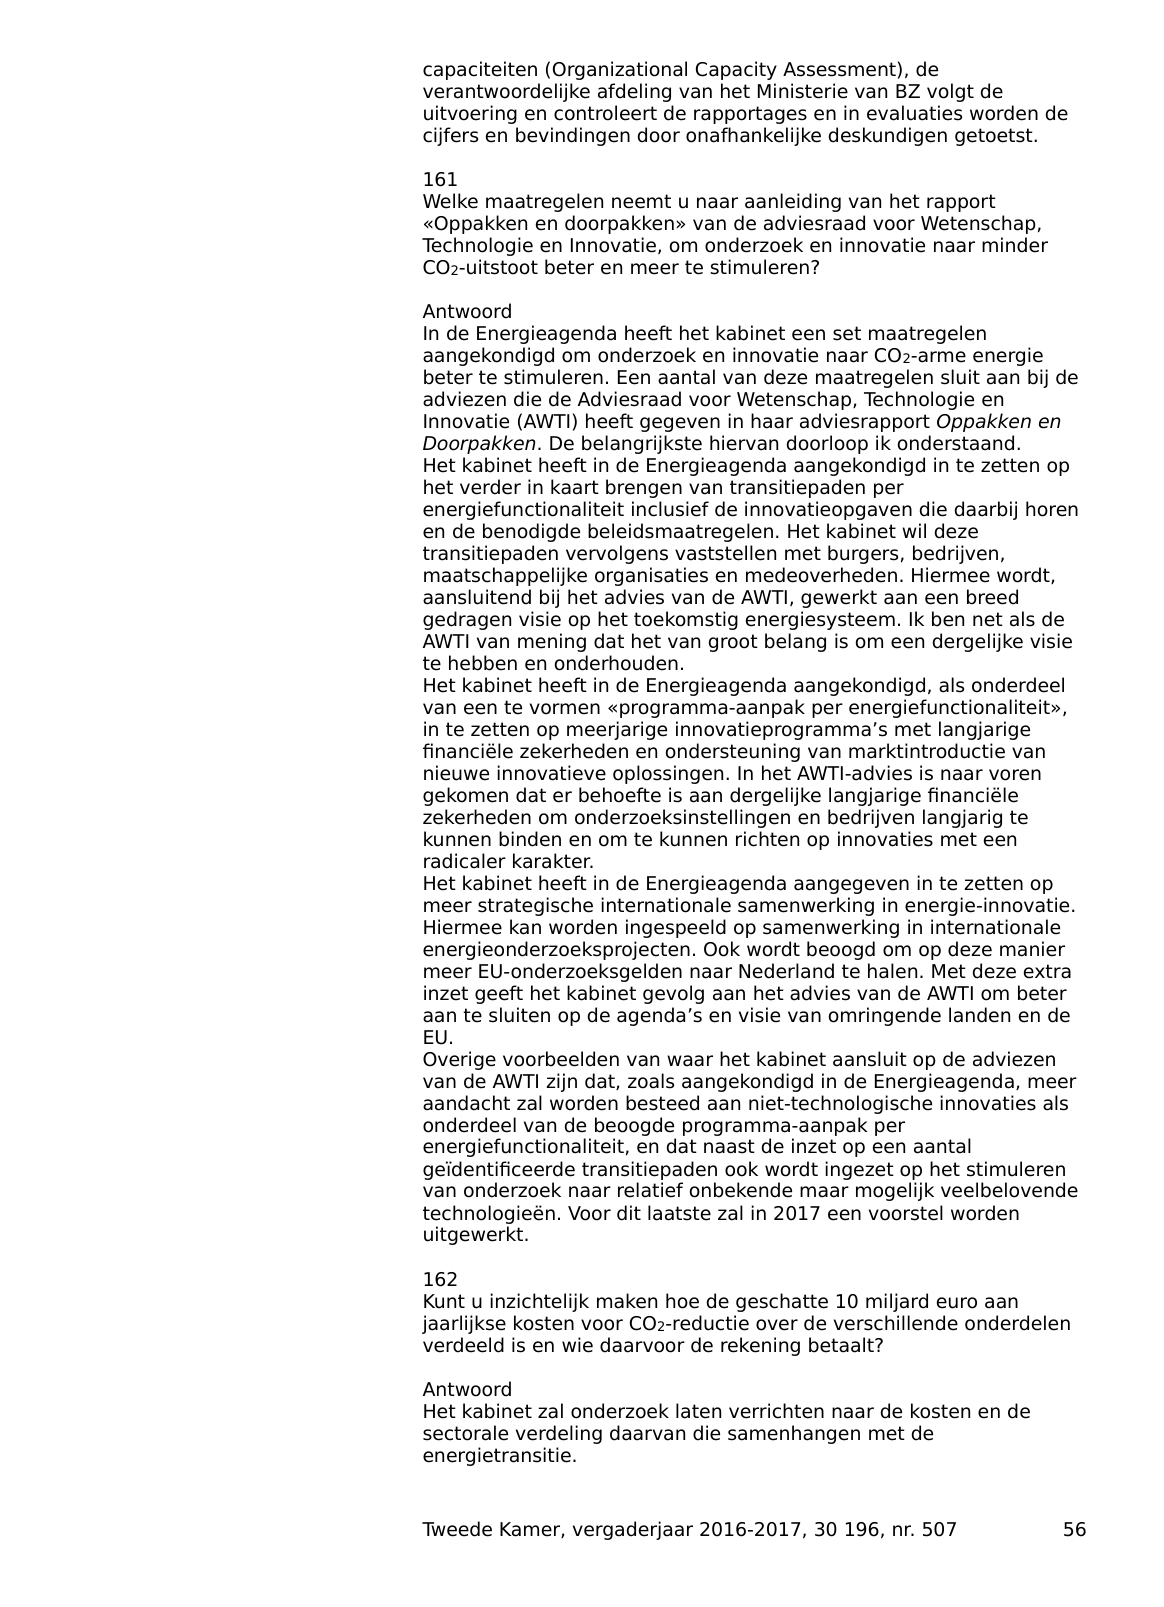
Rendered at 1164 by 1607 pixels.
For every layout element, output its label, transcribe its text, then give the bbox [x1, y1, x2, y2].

text Antwoord [422, 301, 1087, 323]
text Het kabinet heeft in de Energieagenda aangekondigd, als onderdeel van een te vormen «programma-aanpak per energiefunctionaliteit», in te zetten op meerjarige innovatieprogramma’s met langjarige financiële zekerheden en ondersteuning van marktintroductie van nieuwe innovatieve oplossingen. In het AWTI-advies is naar voren gekomen dat er behoefte is aan dergelijke langjarige financiële zekerheden om onderzoeksinstellingen en bedrijven langjarig te kunnen binden en om te kunnen richten op innovaties met een radicaler karakter. [422, 675, 1087, 873]
text 161 [422, 169, 1087, 191]
text Het kabinet heeft in de Energieagenda aangegeven in te zetten op meer strategische internationale samenwerking in energie-innovatie. Hiermee kan worden ingespeeld op samenwerking in internationale energieonderzoeksprojecten. Ook wordt beoogd om op deze manier meer EU-onderzoeksgelden naar Nederland te halen. Met deze extra inzet geeft het kabinet gevolg aan het advies van de AWTI om beter aan te sluiten op de agenda’s en visie van omringende landen en de EU. [422, 873, 1087, 1048]
text Overige voorbeelden van waar het kabinet aansluit op de adviezen van de AWTI zijn dat, zoals aangekondigd in de Energieagenda, meer aandacht zal worden besteed aan niet-technologische innovaties als onderdeel van de beoogde programma-aanpak per energiefunctionaliteit, en dat naast de inzet op een aantal geïdentificeerde transitiepaden ook wordt ingezet op het stimuleren van onderzoek naar relatief onbekende maar mogelijk veelbelovende technologieën. Voor dit laatste zal in 2017 een voorstel worden uitgewerkt. [422, 1048, 1087, 1246]
text Kunt u inzichtelijk maken hoe de geschatte 10 miljard euro aan jaarlijkse kosten voor CO2-reductie over de verschillende onderdelen verdeeld is en wie daarvoor de rekening betaalt? [422, 1291, 1087, 1356]
text Het kabinet zal onderzoek laten verrichten naar de kosten en de sectorale verdeling daarvan die samenhangen met de energietransitie. [422, 1401, 1087, 1467]
text Antwoord [422, 1379, 1087, 1401]
text capaciteiten (Organizational Capacity Assessment), de verantwoordelijke afdeling van het Ministerie van BZ volgt de uitvoering en controleert de rapportages en in evaluaties worden de cijfers en bevindingen door onafhankelijke deskundigen getoetst. [422, 59, 1087, 147]
text Welke maatregelen neemt u naar aanleiding van het rapport «Oppakken en doorpakken» van de adviesraad voor Wetenschap, Technologie en Innovatie, om onderzoek en innovatie naar minder CO2-uitstoot beter en meer te stimuleren? [422, 191, 1087, 279]
text Het kabinet heeft in de Energieagenda aangekondigd in te zetten op het verder in kaart brengen van transitiepaden per energiefunctionaliteit inclusief de innovatieopgaven die daarbij horen en de benodigde beleidsmaatregelen. Het kabinet wil deze transitiepaden vervolgens vaststellen met burgers, bedrijven, maatschappelijke organisaties en medeoverheden. Hiermee wordt, aansluitend bij het advies van de AWTI, gewerkt aan een breed gedragen visie op het toekomstig energiesysteem. Ik ben net als de AWTI van mening dat het van groot belang is om een dergelijke visie te hebben en onderhouden. [422, 455, 1087, 675]
text In de Energieagenda heeft het kabinet een set maatregelen aangekondigd om onderzoek en innovatie naar CO2-arme energie beter te stimuleren. Een aantal van deze maatregelen sluit aan bij de adviezen die de Adviesraad voor Wetenschap, Technologie en Innovatie (AWTI) heeft gegeven in haar adviesrapport Oppakken en Doorpakken. De belangrijkste hiervan doorloop ik onderstaand. [422, 323, 1087, 455]
text 162 [422, 1268, 1087, 1291]
